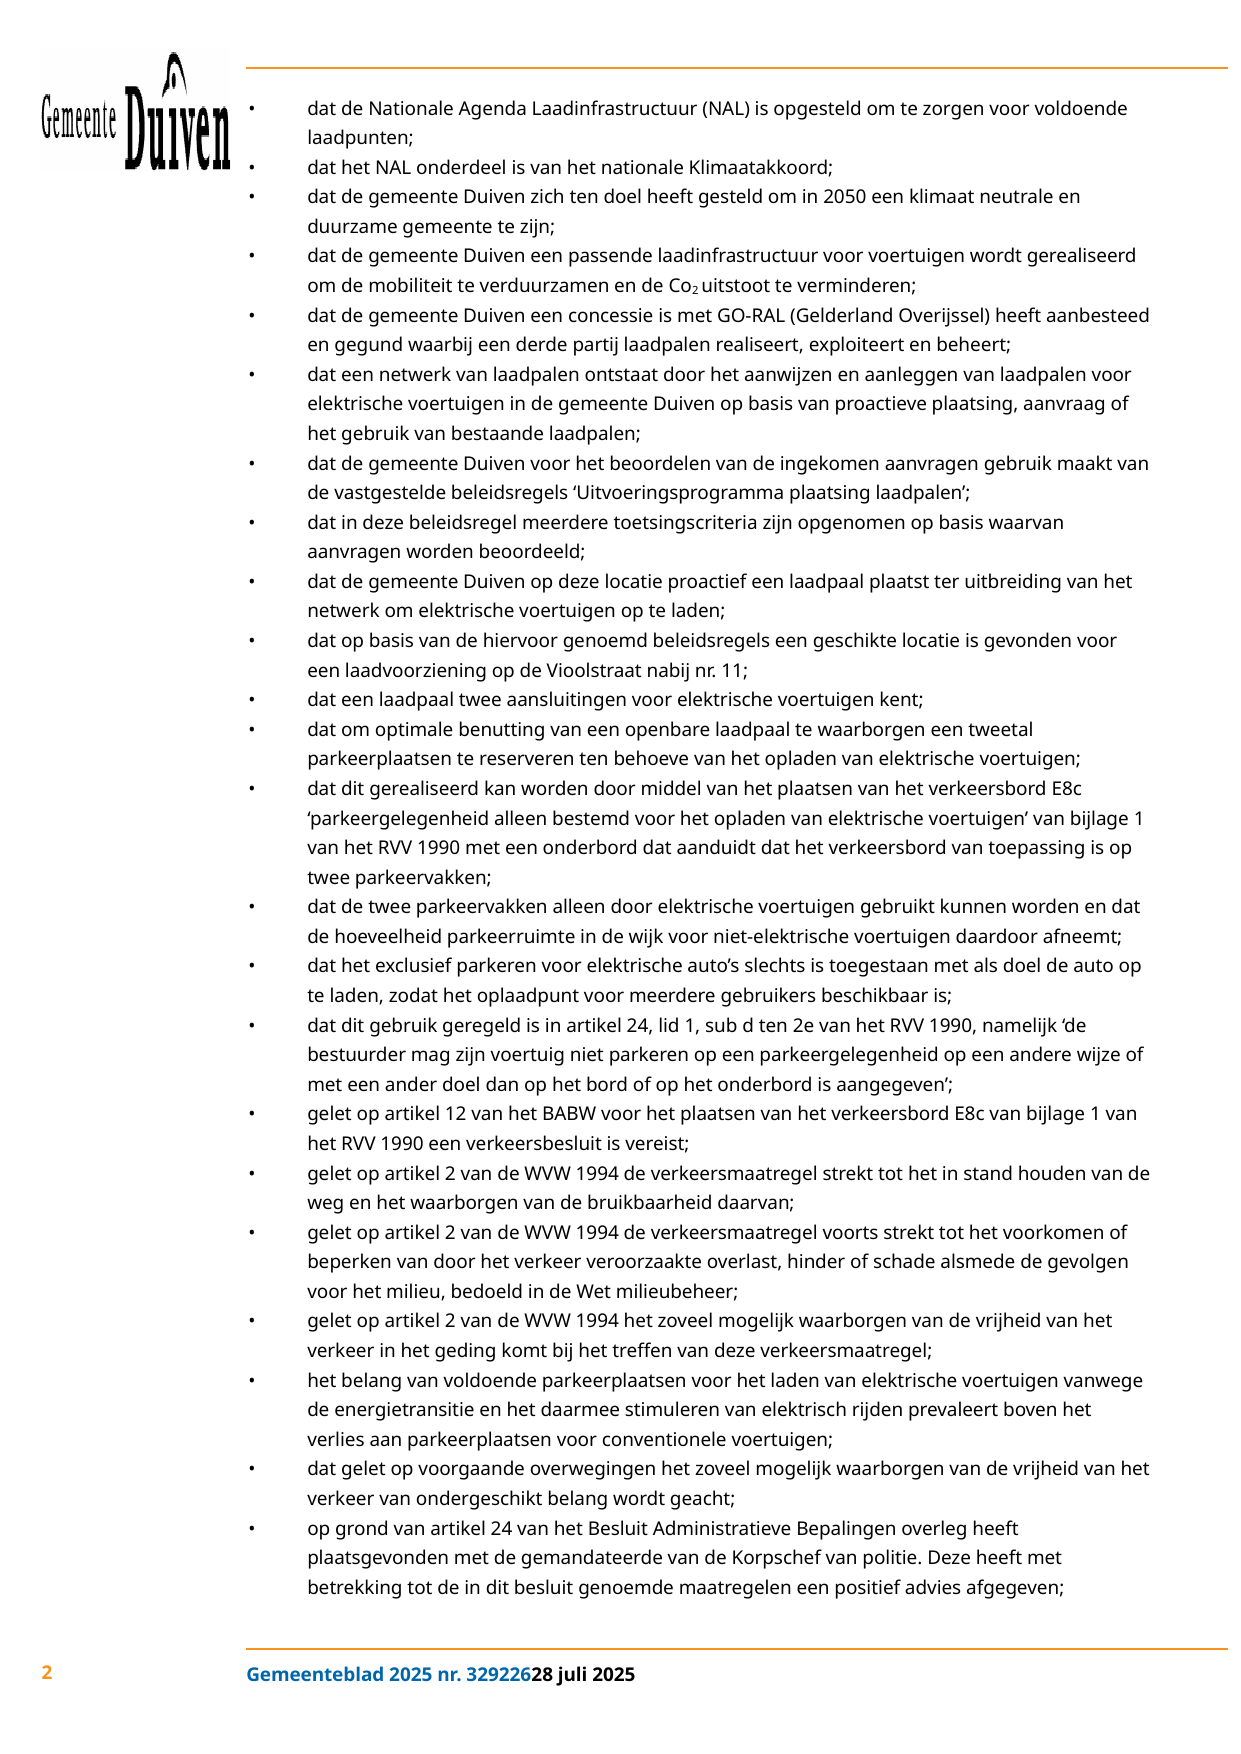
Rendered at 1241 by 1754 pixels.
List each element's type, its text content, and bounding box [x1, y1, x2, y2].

list dat op basis van de hiervoor genoemd beleidsregels een geschikte locatie is gevonden voor een laadvoorziening op de Vioolstraat nabij nr. 11; [248, 627, 1152, 683]
list dat dit gebruik geregeld is in artikel 24, lid 1, sub d ten 2e van het RVV 1990, namelijk ‘de bestuurder mag zijn voertuig niet parkeren op een parkeergelegenheid op een andere wijze of met een ander doel dan op het bord of op het onderbord is aangegeven’; [248, 1012, 1152, 1097]
list dat de gemeente Duiven een passende laadinfrastructuur voor voertuigen wordt gerealiseerd om de mobiliteit te verduurzamen en de Co2 uitstoot te verminderen; [248, 243, 1152, 298]
list het belang van voldoende parkeerplaatsen voor het laden van elektrische voertuigen vanwege de energietransitie en het daarmee stimuleren van elektrisch rijden prevaleert boven het verlies aan parkeerplaatsen voor conventionele voertuigen; [248, 1367, 1152, 1452]
list dat een netwerk van laadpalen ontstaat door het aanwijzen en aanleggen van laadpalen voor elektrische voertuigen in de gemeente Duiven op basis van proactieve plaatsing, aanvraag of het gebruik van bestaande laadpalen; [248, 361, 1152, 446]
list dat het exclusief parkeren voor elektrische auto’s slechts is toegestaan met als doel de auto op te laden, zodat het oplaadpunt voor meerdere gebruikers beschikbaar is; [248, 953, 1152, 1008]
list dat dit gerealiseerd kan worden door middel van het plaatsen van het verkeersbord E8c ‘parkeergelegenheid alleen bestemd voor het opladen van elektrische voertuigen’ van bijlage 1 van het RVV 1990 met een onderbord dat aanduidt dat het verkeersbord van toepassing is op twee parkeervakken; [248, 775, 1152, 890]
list dat de gemeente Duiven op deze locatie proactief een laadpaal plaatst ter uitbreiding van het netwerk om elektrische voertuigen op te laden; [248, 568, 1152, 623]
list dat gelet op voorgaande overwegingen het zoveel mogelijk waarborgen van de vrijheid van het verkeer van ondergeschikt belang wordt geacht; [248, 1456, 1152, 1511]
list dat de Nationale Agenda Laadinfrastructuur (NAL) is opgesteld om te zorgen voor voldoende laadpunten; [248, 95, 1152, 150]
list dat het NAL onderdeel is van het nationale Klimaatakkoord; [248, 154, 1152, 180]
list gelet op artikel 2 van de WVW 1994 het zoveel mogelijk waarborgen van de vrijheid van het verkeer in het geding komt bij het treffen van deze verkeersmaatregel; [248, 1308, 1152, 1363]
list dat om optimale benutting van een openbare laadpaal te waarborgen een tweetal parkeerplaatsen te reserveren ten behoeve van het opladen van elektrische voertuigen; [248, 716, 1152, 771]
list dat een laadpaal twee aansluitingen voor elektrische voertuigen kent; [248, 686, 1152, 712]
list dat in deze beleidsregel meerdere toetsingscriteria zijn opgenomen op basis waarvan aanvragen worden beoordeeld; [248, 509, 1152, 564]
list gelet op artikel 2 van de WVW 1994 de verkeersmaatregel strekt tot het in stand houden van de weg en het waarborgen van de bruikbaarheid daarvan; [248, 1160, 1152, 1215]
list dat de gemeente Duiven een concessie is met GO-RAL (Gelderland Overijssel) heeft aanbesteed en gegund waarbij een derde partij laadpalen realiseert, exploiteert en beheert; [248, 302, 1152, 357]
list dat de gemeente Duiven voor het beoordelen van de ingekomen aanvragen gebruik maakt van de vastgestelde beleidsregels ‘Uitvoeringsprogramma plaatsing laadpalen’; [248, 450, 1152, 505]
list dat de twee parkeervakken alleen door elektrische voertuigen gebruikt kunnen worden en dat de hoeveelheid parkeerruimte in de wijk voor niet-elektrische voertuigen daardoor afneemt; [248, 893, 1152, 949]
list op grond van artikel 24 van het Besluit Administratieve Bepalingen overleg heeft plaatsgevonden met de gemandateerde van de Korpschef van politie. Deze heeft met betrekking tot de in dit besluit genoemde maatregelen een positief advies afgegeven; [248, 1515, 1152, 1600]
picture [41, 47, 231, 172]
list gelet op artikel 2 van de WVW 1994 de verkeersmaatregel voorts strekt tot het voorkomen of beperken van door het verkeer veroorzaakte overlast, hinder of schade alsmede de gevolgen voor het milieu, bedoeld in de Wet milieubeheer; [248, 1219, 1152, 1304]
list gelet op artikel 12 van het BABW voor het plaatsen van het verkeersbord E8c van bijlage 1 van het RVV 1990 een verkeersbesluit is vereist; [248, 1101, 1152, 1156]
list dat de gemeente Duiven zich ten doel heeft gesteld om in 2050 een klimaat neutrale en duurzame gemeente te zijn; [248, 183, 1152, 239]
